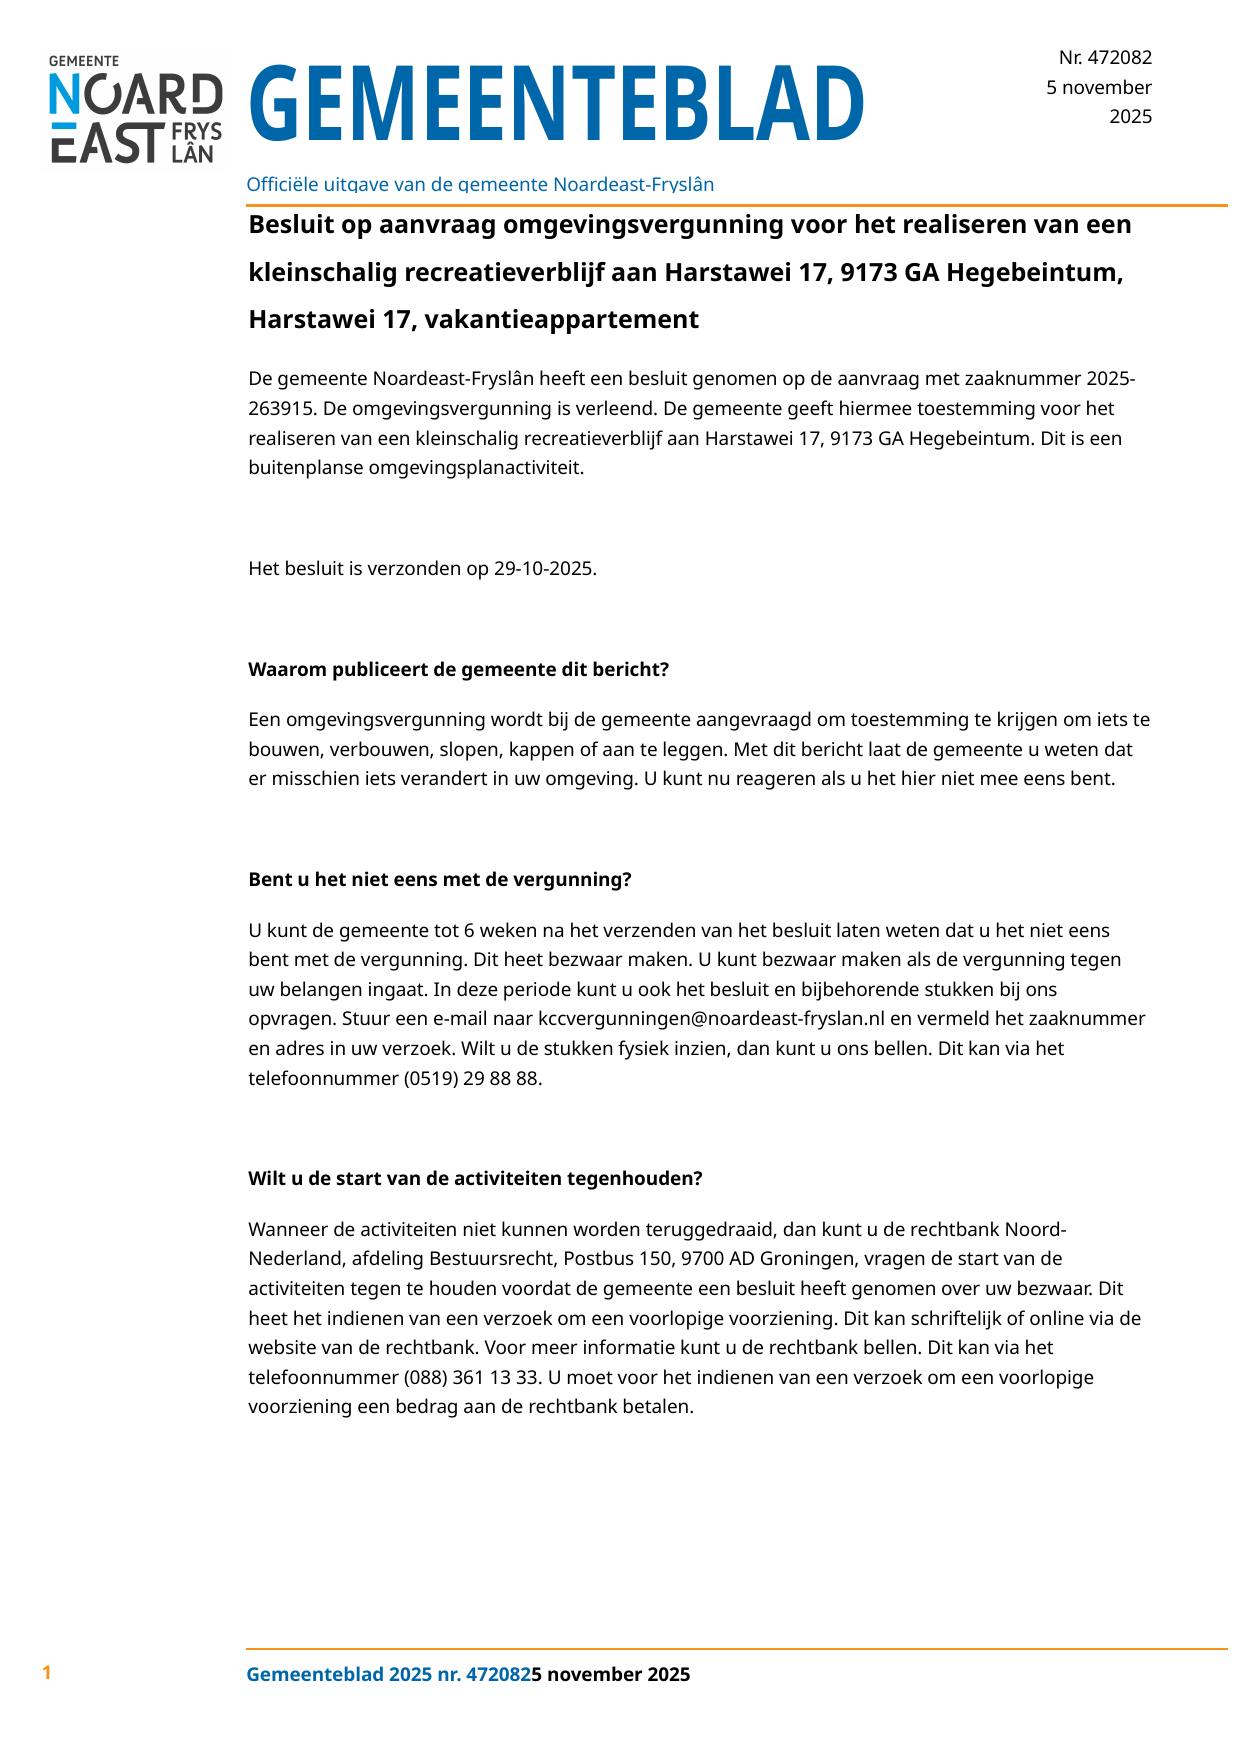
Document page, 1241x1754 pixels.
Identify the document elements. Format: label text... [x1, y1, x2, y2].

text Wanneer de activiteiten niet kunnen worden teruggedraaid, dan kunt u de rechtbank Noord-Nederland, afdeling Bestuursrecht, Postbus 150, 9700 AD Groningen, vragen de start van de activiteiten tegen te houden voordat de gemeente een besluit heeft genomen over uw bezwaar. Dit heet het indienen van een verzoek om een voorlopige voorziening. Dit kan schriftelijk of online via de website van de rechtbank. Voor meer informatie kunt u de rechtbank bellen. Dit kan via het telefoonnummer (088) 361 13 33. U moet voor het indienen van een verzoek om een voorlopige voorziening een bedrag aan de rechtbank betalen. [248, 1216, 1152, 1419]
text Besluit op aanvraag omgevingsvergunning voor het realiseren van een kleinschalig recreatieverblijf aan Harstawei 17, 9173 GA Hegebeintum, Harstawei 17, vakantieappartement [248, 207, 1152, 336]
text U kunt de gemeente tot 6 weken na het verzenden van het besluit laten weten dat u het niet eens bent met de vergunning. Dit heet bezwaar maken. U kunt bezwaar maken als de vergunning tegen uw belangen ingaat. In deze periode kunt u ook het besluit en bijbehorende stukken bij ons opvragen. Stuur een e-mail naar kccvergunningen@noardeast-fryslan.nl en vermeld het zaaknummer en adres in uw verzoek. Wilt u de stukken fysiek inzien, dan kunt u ons bellen. Dit kan via het telefoonnummer (0519) 29 88 88. [248, 917, 1152, 1090]
text Waarom publiceert de gemeente dit bericht? [248, 656, 1152, 682]
text Een omgevingsvergunning wordt bij de gemeente aangevraagd om toestemming te krijgen om iets te bouwen, verbouwen, slopen, kappen of aan te leggen. Met dit bericht laat de gemeente u weten dat er misschien iets verandert in uw omgeving. U kunt nu reageren als u het hier niet mee eens bent. [248, 706, 1152, 791]
text Het besluit is verzonden op 29-10-2025. [248, 555, 1152, 581]
text Bent u het niet eens met de vergunning? [248, 866, 1152, 892]
picture [41, 47, 231, 172]
text Wilt u de start van de activiteiten tegenhouden? [248, 1166, 1152, 1191]
text De gemeente Noardeast-Fryslân heeft een besluit genomen op de aanvraag met zaaknummer 2025-263915. De omgevingsvergunning is verleend. De gemeente geeft hiermee toestemming voor het realiseren van een kleinschalig recreatieverblijf aan Harstawei 17, 9173 GA Hegebeintum. Dit is een buitenplanse omgevingsplanactiviteit. [248, 366, 1152, 480]
